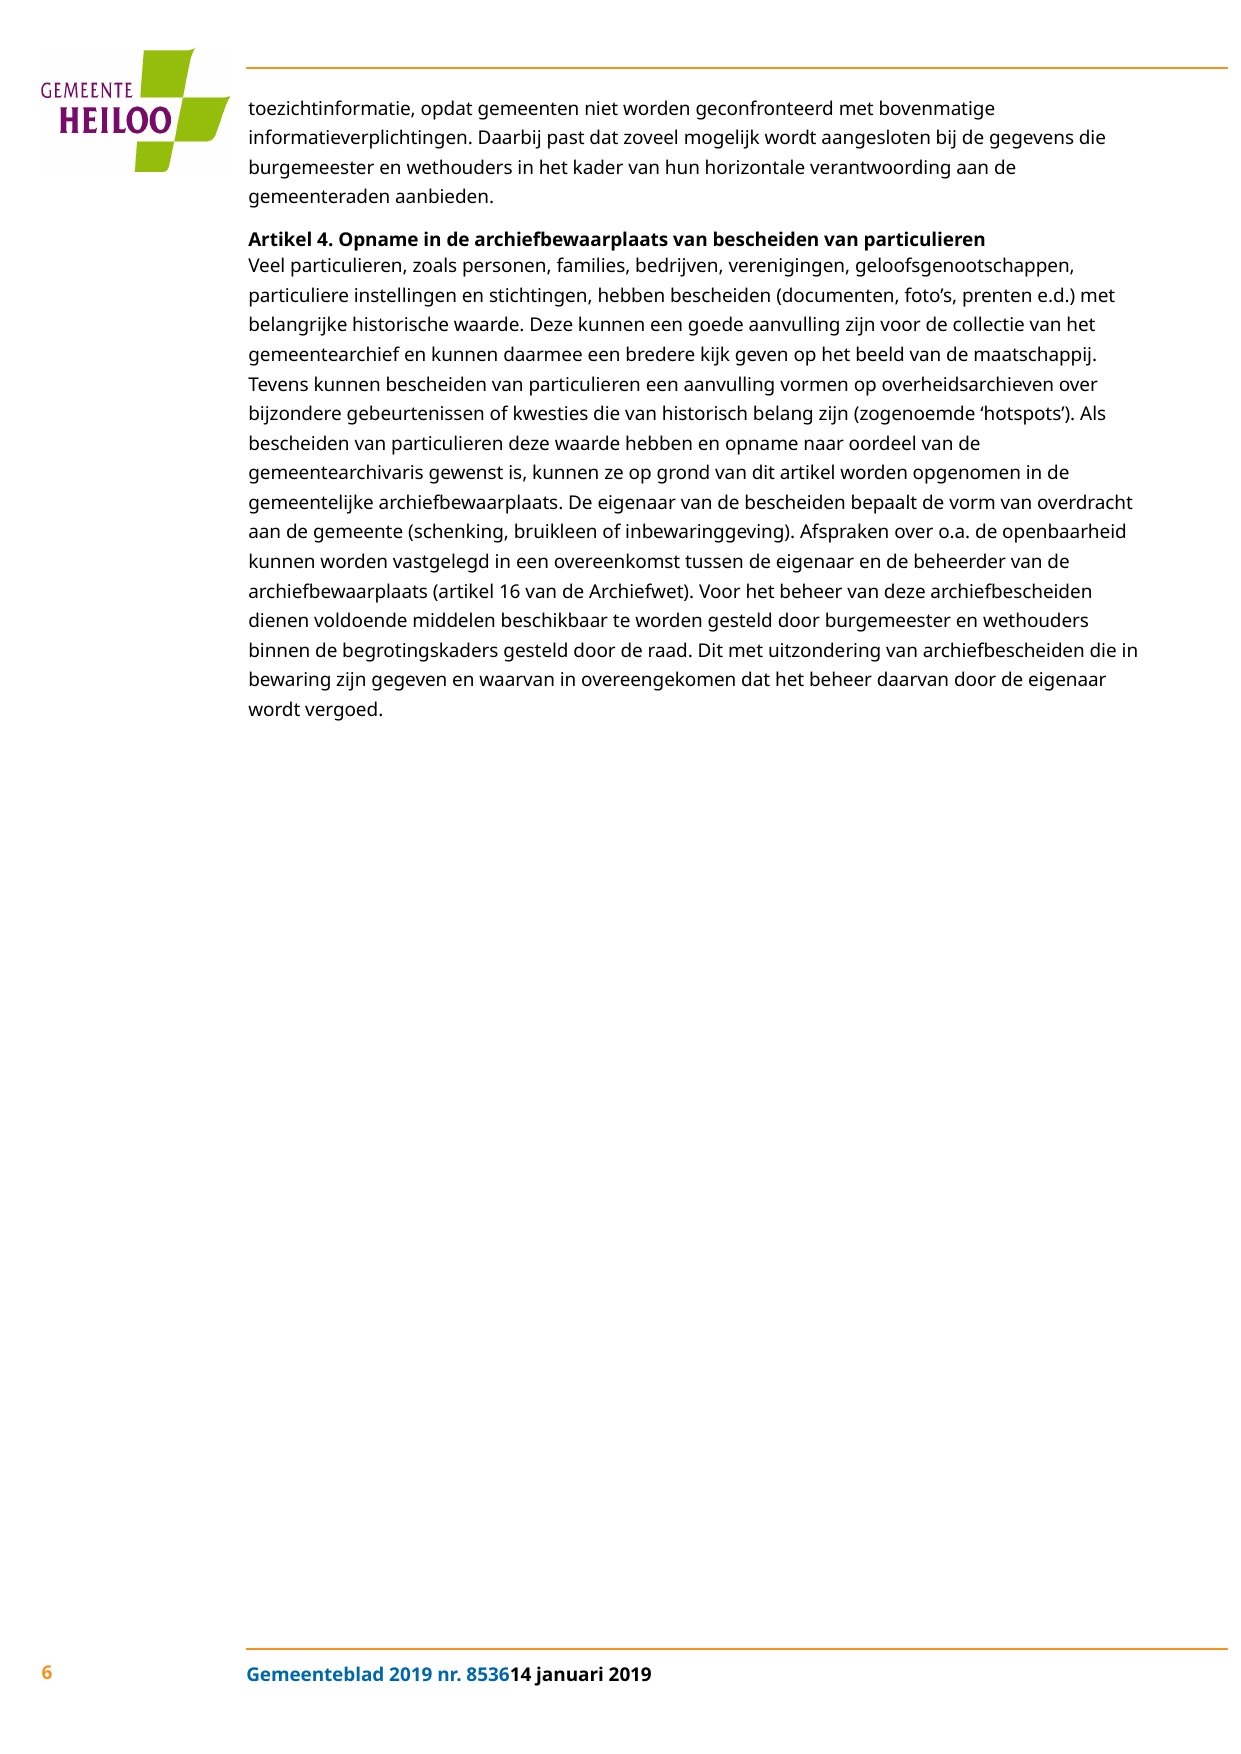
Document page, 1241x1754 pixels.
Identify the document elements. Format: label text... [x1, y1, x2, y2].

text Artikel 4. Opname in de archiefbewaarplaats van bescheiden van particulieren [248, 227, 1152, 252]
text toezichtinformatie, opdat gemeenten niet worden geconfronteerd met bovenmatige informatieverplichtingen. Daarbij past dat zoveel mogelijk wordt aangesloten bij de gegevens die burgemeester en wethouders in het kader van hun horizontale verantwoording aan de gemeenteraden aanbieden. [248, 95, 1152, 209]
picture [41, 47, 231, 172]
text Veel particulieren, zoals personen, families, bedrijven, verenigingen, geloofsgenootschappen, particuliere instellingen en stichtingen, hebben bescheiden (documenten, foto’s, prenten e.d.) met belangrijke historische waarde. Deze kunnen een goede aanvulling zijn voor de collectie van het gemeentearchief en kunnen daarmee een bredere kijk geven op het beeld van de maatschappij. Tevens kunnen bescheiden van particulieren een aanvulling vormen op overheidsarchieven over bijzondere gebeurtenissen of kwesties die van historisch belang zijn (zogenoemde ‘hotspots’). Als bescheiden van particulieren deze waarde hebben en opname naar oordeel van de gemeentearchivaris gewenst is, kunnen ze op grond van dit artikel worden opgenomen in de gemeentelijke archiefbewaarplaats. De eigenaar van de bescheiden bepaalt de vorm van overdracht aan de gemeente (schenking, bruikleen of inbewaringgeving). Afspraken over o.a. de openbaarheid kunnen worden vastgelegd in een overeenkomst tussen de eigenaar en de beheerder van de archiefbewaarplaats (artikel 16 van de Archiefwet). Voor het beheer van deze archiefbescheiden dienen voldoende middelen beschikbaar te worden gesteld door burgemeester en wethouders binnen de begrotingskaders gesteld door de raad. Dit met uitzondering van archiefbescheiden die in bewaring zijn gegeven en waarvan in overeengekomen dat het beheer daarvan door de eigenaar wordt vergoed. [248, 252, 1152, 722]
